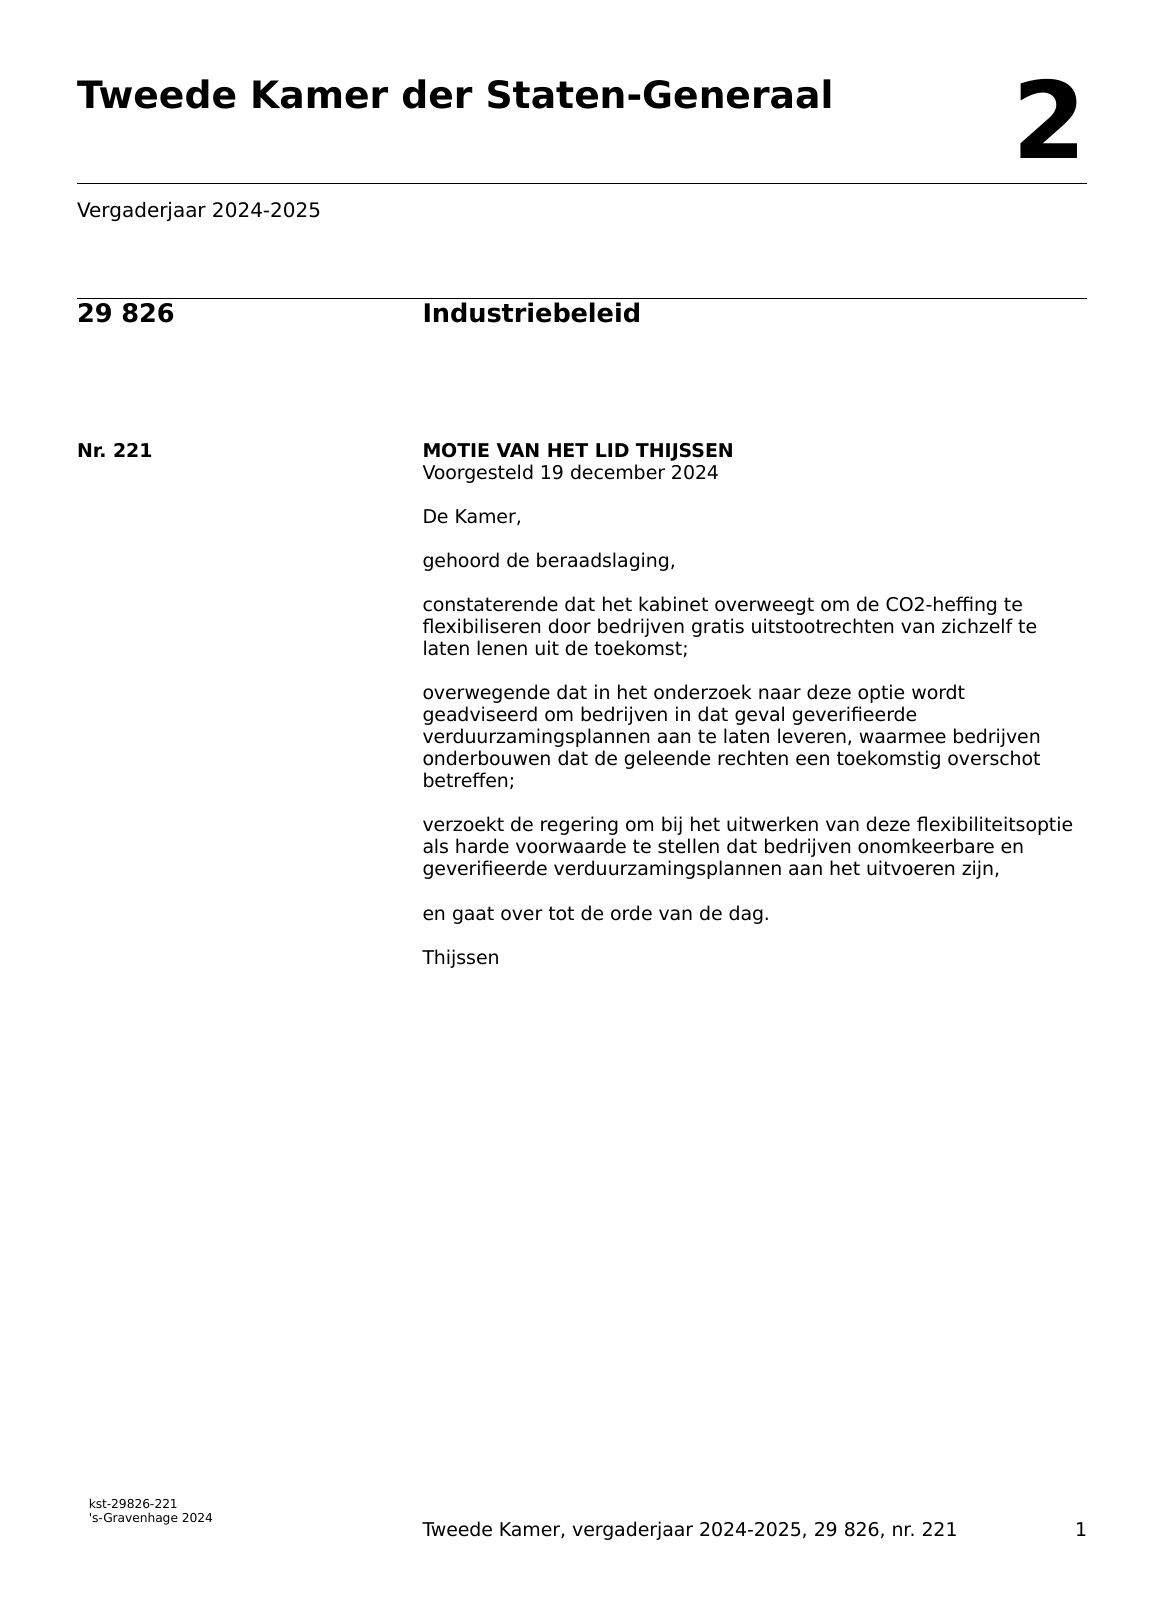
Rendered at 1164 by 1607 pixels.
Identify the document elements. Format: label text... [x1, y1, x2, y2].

subtitle 29 826 Industriebeleid [77, 299, 1087, 329]
text constaterende dat het kabinet overweegt om de CO2-heffing te flexibiliseren door bedrijven gratis uitstootrechten van zichzelf te laten lenen uit de toekomst; [422, 594, 1087, 660]
text Thijssen [422, 947, 1087, 969]
text Voorgesteld 19 december 2024 [422, 462, 1087, 484]
text verzoekt de regering om bij het uitwerken van deze flexibiliteitsoptie als harde voorwaarde te stellen dat bedrijven onomkeerbare en geverifieerde verduurzamingsplannen aan het uitvoeren zijn, [422, 814, 1087, 880]
table_header 2 [886, 59, 1087, 183]
text en gaat over tot de orde van de dag. [422, 902, 1087, 924]
text overwegende dat in het onderzoek naar deze optie wordt geadviseerd om bedrijven in dat geval geverifieerde verduurzamingsplannen aan te laten leveren, waarmee bedrijven onderbouwen dat de geleende rechten een toekomstig overschot betreffen; [422, 682, 1087, 792]
text De Kamer, [422, 506, 1087, 528]
subtitle Nr. 221 MOTIE VAN HET LID THIJSSEN [77, 440, 1087, 462]
text 's-Gravenhage 2024 [88, 1511, 323, 1525]
text gehoord de beraadslaging, [422, 550, 1087, 572]
table_cell Vergaderjaar 2024-2025 [77, 184, 1087, 298]
text kst-29826-221 [88, 1497, 323, 1511]
table_header Tweede Kamer der Staten-Generaal [77, 59, 886, 183]
